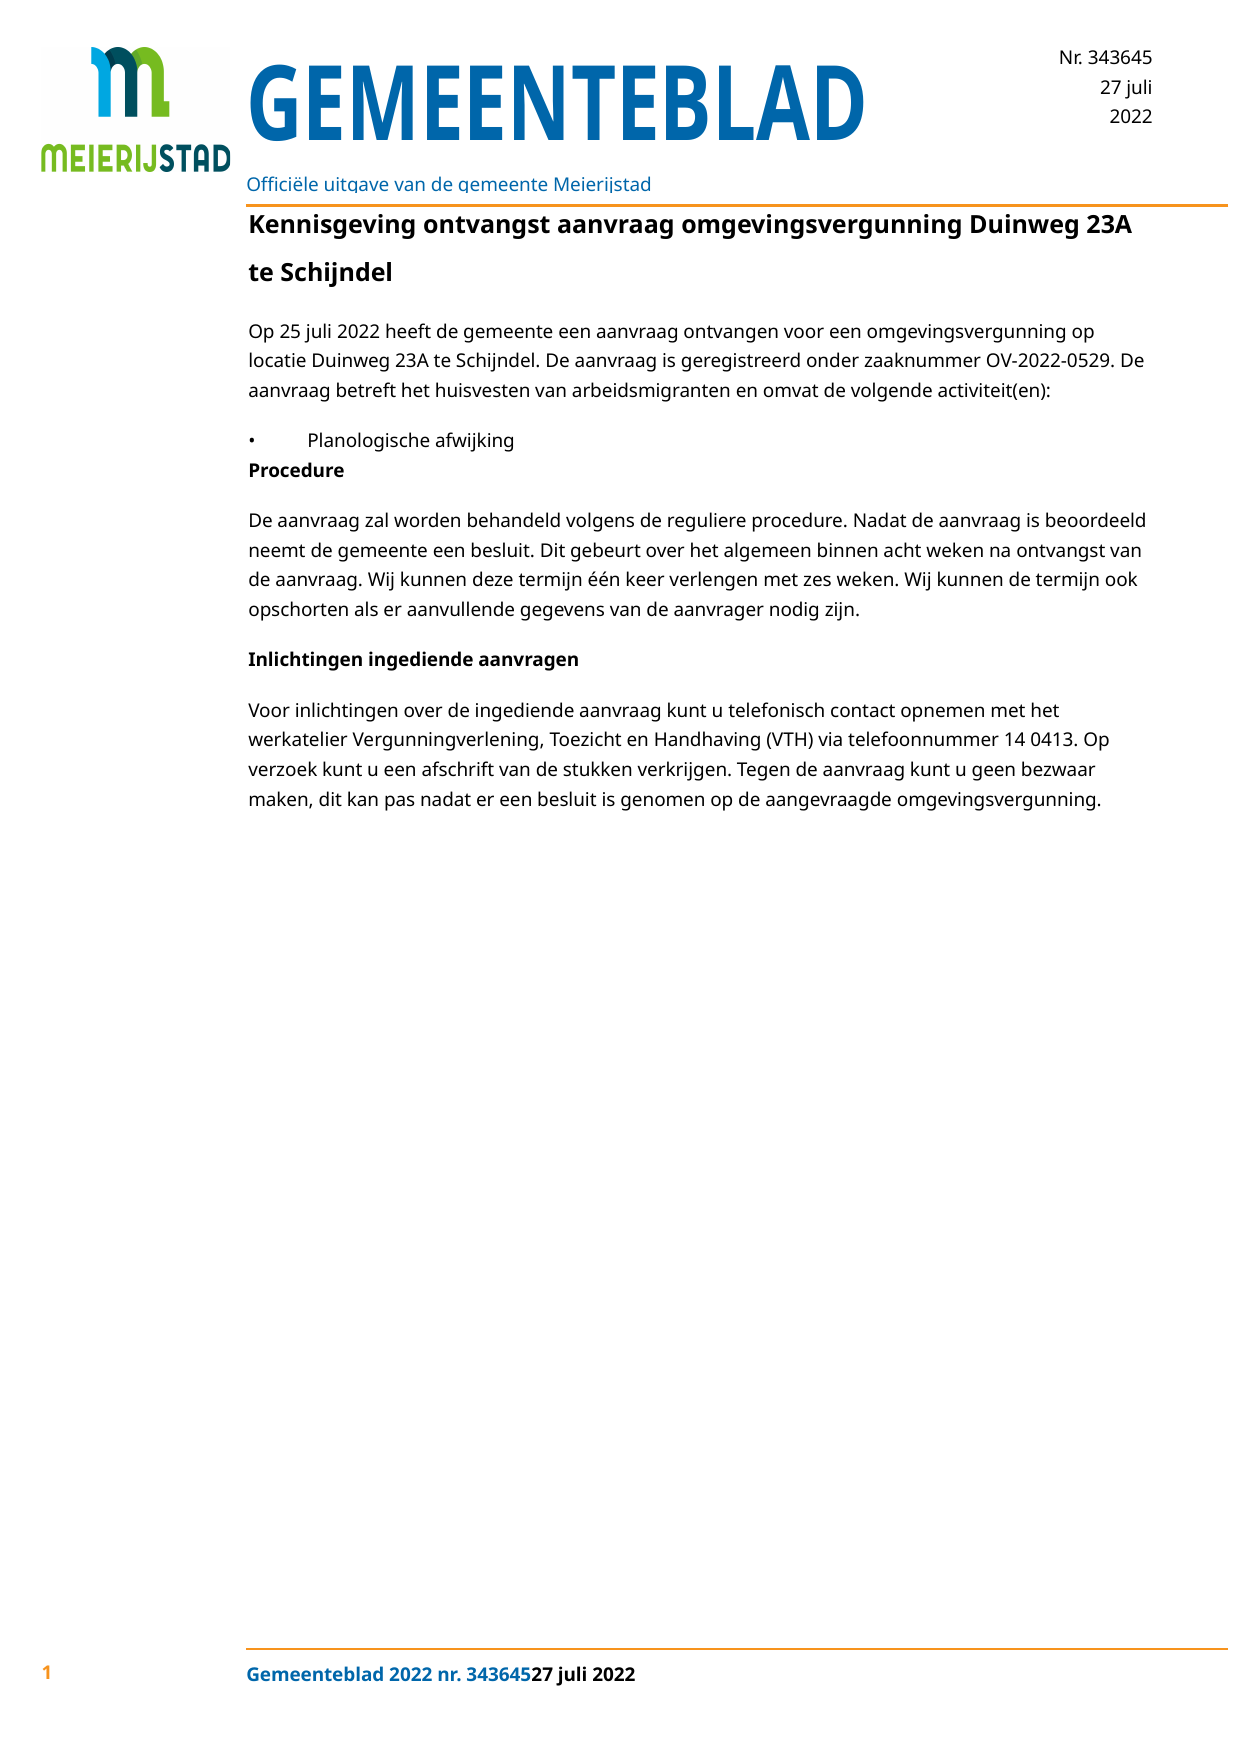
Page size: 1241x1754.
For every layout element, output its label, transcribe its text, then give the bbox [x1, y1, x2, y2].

text Inlichtingen ingediende aanvragen [248, 647, 1152, 672]
text Op 25 juli 2022 heeft de gemeente een aanvraag ontvangen voor een omgevingsvergunning op locatie Duinweg 23A te Schijndel. De aanvraag is geregistreerd onder zaaknummer OV-2022-0529. De aanvraag betreft het huisvesten van arbeidsmigranten en omvat de volgende activiteit(en): [248, 318, 1152, 403]
text Procedure [248, 457, 1152, 483]
picture [41, 47, 231, 172]
text Voor inlichtingen over de ingediende aanvraag kunt u telefonisch contact opnemen met het werkatelier Vergunningverlening, Toezicht en Handhaving (VTH) via telefoonnummer 14 0413. Op verzoek kunt u een afschrift van de stukken verkrijgen. Tegen de aanvraag kunt u geen bezwaar maken, dit kan pas nadat er een besluit is genomen op de aangevraagde omgevingsvergunning. [248, 697, 1152, 812]
text De aanvraag zal worden behandeld volgens de reguliere procedure. Nadat de aanvraag is beoordeeld neemt de gemeente een besluit. Dit gebeurt over het algemeen binnen acht weken na ontvangst van de aanvraag. Wij kunnen deze termijn één keer verlengen met zes weken. Wij kunnen de termijn ook opschorten als er aanvullende gegevens van de aanvrager nodig zijn. [248, 507, 1152, 622]
list Planologische afwijking [248, 427, 1152, 453]
text Kennisgeving ontvangst aanvraag omgevingsvergunning Duinweg 23A te Schijndel [248, 207, 1152, 288]
